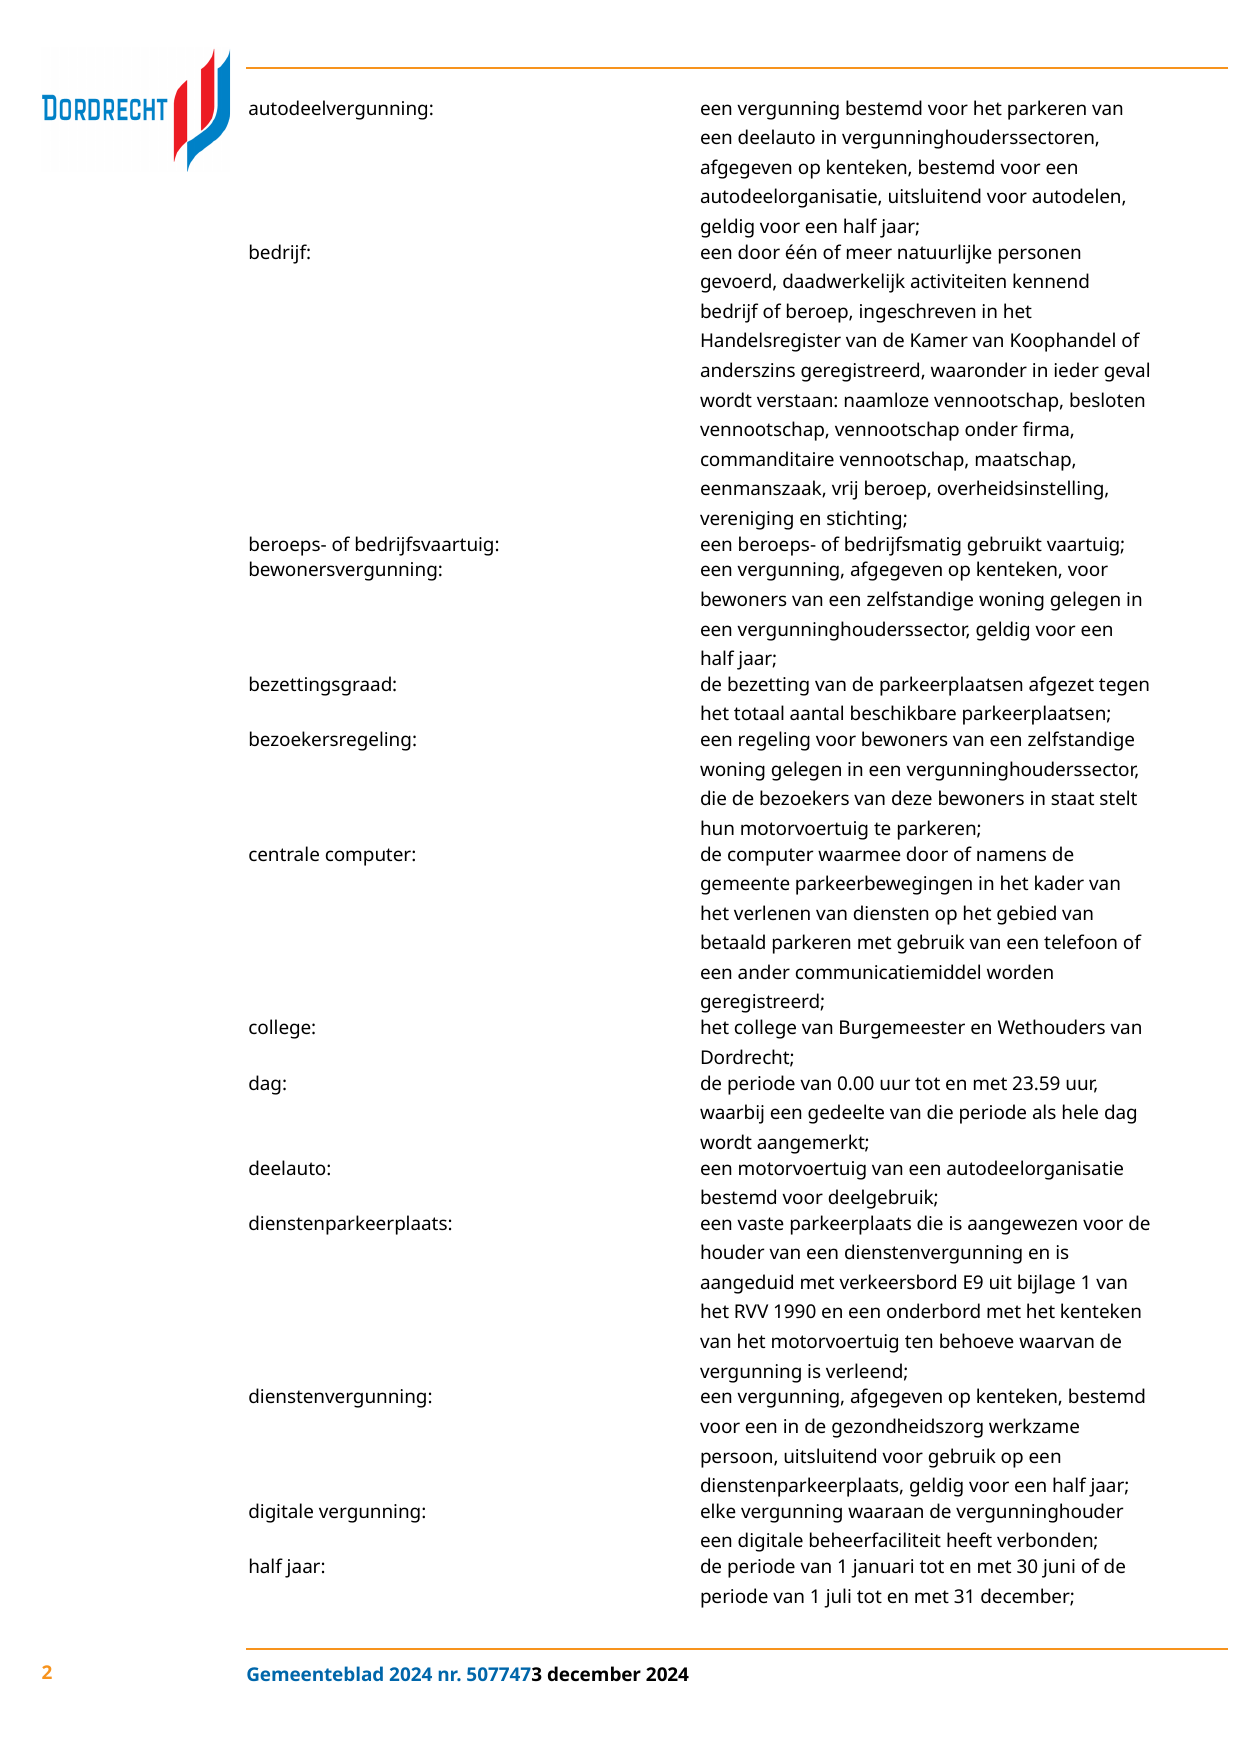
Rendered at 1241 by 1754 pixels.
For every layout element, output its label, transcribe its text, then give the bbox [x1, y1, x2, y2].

table_cell een vergunning bestemd voor het parkeren van een deelauto in vergunninghouderssectoren, afgegeven op kenteken, bestemd voor een autodeelorganisatie, uitsluitend voor autodelen, geldig voor een half jaar; [700, 95, 1152, 239]
table_cell beroeps- of bedrijfsvaartuig: [248, 531, 700, 557]
table_cell dag: [248, 1070, 700, 1155]
table_cell een vergunning, afgegeven op kenteken, voor bewoners van een zelfstandige woning gelegen in een vergunninghouderssector, geldig voor een half jaar; [700, 557, 1152, 671]
table_cell bezettingsgraad: [248, 671, 700, 726]
table_cell dienstenvergunning: [248, 1384, 700, 1498]
table_cell een vergunning, afgegeven op kenteken, bestemd voor een in de gezondheidszorg werkzame persoon, uitsluitend voor gebruik op een dienstenparkeerplaats, geldig voor een half jaar; [700, 1384, 1152, 1498]
table_cell de bezetting van de parkeerplaatsen afgezet tegen het totaal aantal beschikbare parkeerplaatsen; [700, 671, 1152, 726]
table_cell een vaste parkeerplaats die is aangewezen voor de houder van een dienstenvergunning en is aangeduid met verkeersbord E9 uit bijlage 1 van het RVV 1990 en een onderbord met het kenteken van het motorvoertuig ten behoeve waarvan de vergunning is verleend; [700, 1210, 1152, 1384]
table_cell deelauto: [248, 1155, 700, 1210]
table_cell een door één of meer natuurlijke personen gevoerd, daadwerkelijk activiteiten kennend bedrijf of beroep, ingeschreven in het Handelsregister van de Kamer van Koophandel of anderszins geregistreerd, waaronder in ieder geval wordt verstaan: naamloze vennootschap, besloten vennootschap, vennootschap onder firma, commanditaire vennootschap, maatschap, eenmanszaak, vrij beroep, overheidsinstelling, vereniging en stichting; [700, 239, 1152, 531]
table_cell autodeelvergunning: [248, 95, 700, 239]
table_cell een motorvoertuig van een autodeelorganisatie bestemd voor deelgebruik; [700, 1155, 1152, 1210]
table_cell de periode van 0.00 uur tot en met 23.59 uur, waarbij een gedeelte van die periode als hele dag wordt aangemerkt; [700, 1070, 1152, 1155]
table_cell bewonersvergunning: [248, 557, 700, 671]
table_cell college: [248, 1015, 700, 1070]
table_cell half jaar: [248, 1554, 700, 1609]
table_cell bezoekersregeling: [248, 726, 700, 841]
table_cell het college van Burgemeester en Wethouders van Dordrecht; [700, 1015, 1152, 1070]
table_cell digitale vergunning: [248, 1498, 700, 1553]
table_cell een beroeps- of bedrijfsmatig gebruikt vaartuig; [700, 531, 1152, 557]
table_cell een regeling voor bewoners van een zelfstandige woning gelegen in een vergunninghouderssector, die de bezoekers van deze bewoners in staat stelt hun motorvoertuig te parkeren; [700, 726, 1152, 841]
table_cell de periode van 1 januari tot en met 30 juni of de periode van 1 juli tot en met 31 december; [700, 1554, 1152, 1609]
table_cell dienstenparkeerplaats: [248, 1210, 700, 1384]
table_cell centrale computer: [248, 841, 700, 1014]
picture [41, 47, 231, 172]
table_cell bedrijf: [248, 239, 700, 531]
table_cell elke vergunning waaraan de vergunninghouder een digitale beheerfaciliteit heeft verbonden; [700, 1498, 1152, 1553]
table_cell de computer waarmee door of namens de gemeente parkeerbewegingen in het kader van het verlenen van diensten op het gebied van betaald parkeren met gebruik van een telefoon of een ander communicatiemiddel worden geregistreerd; [700, 841, 1152, 1014]
